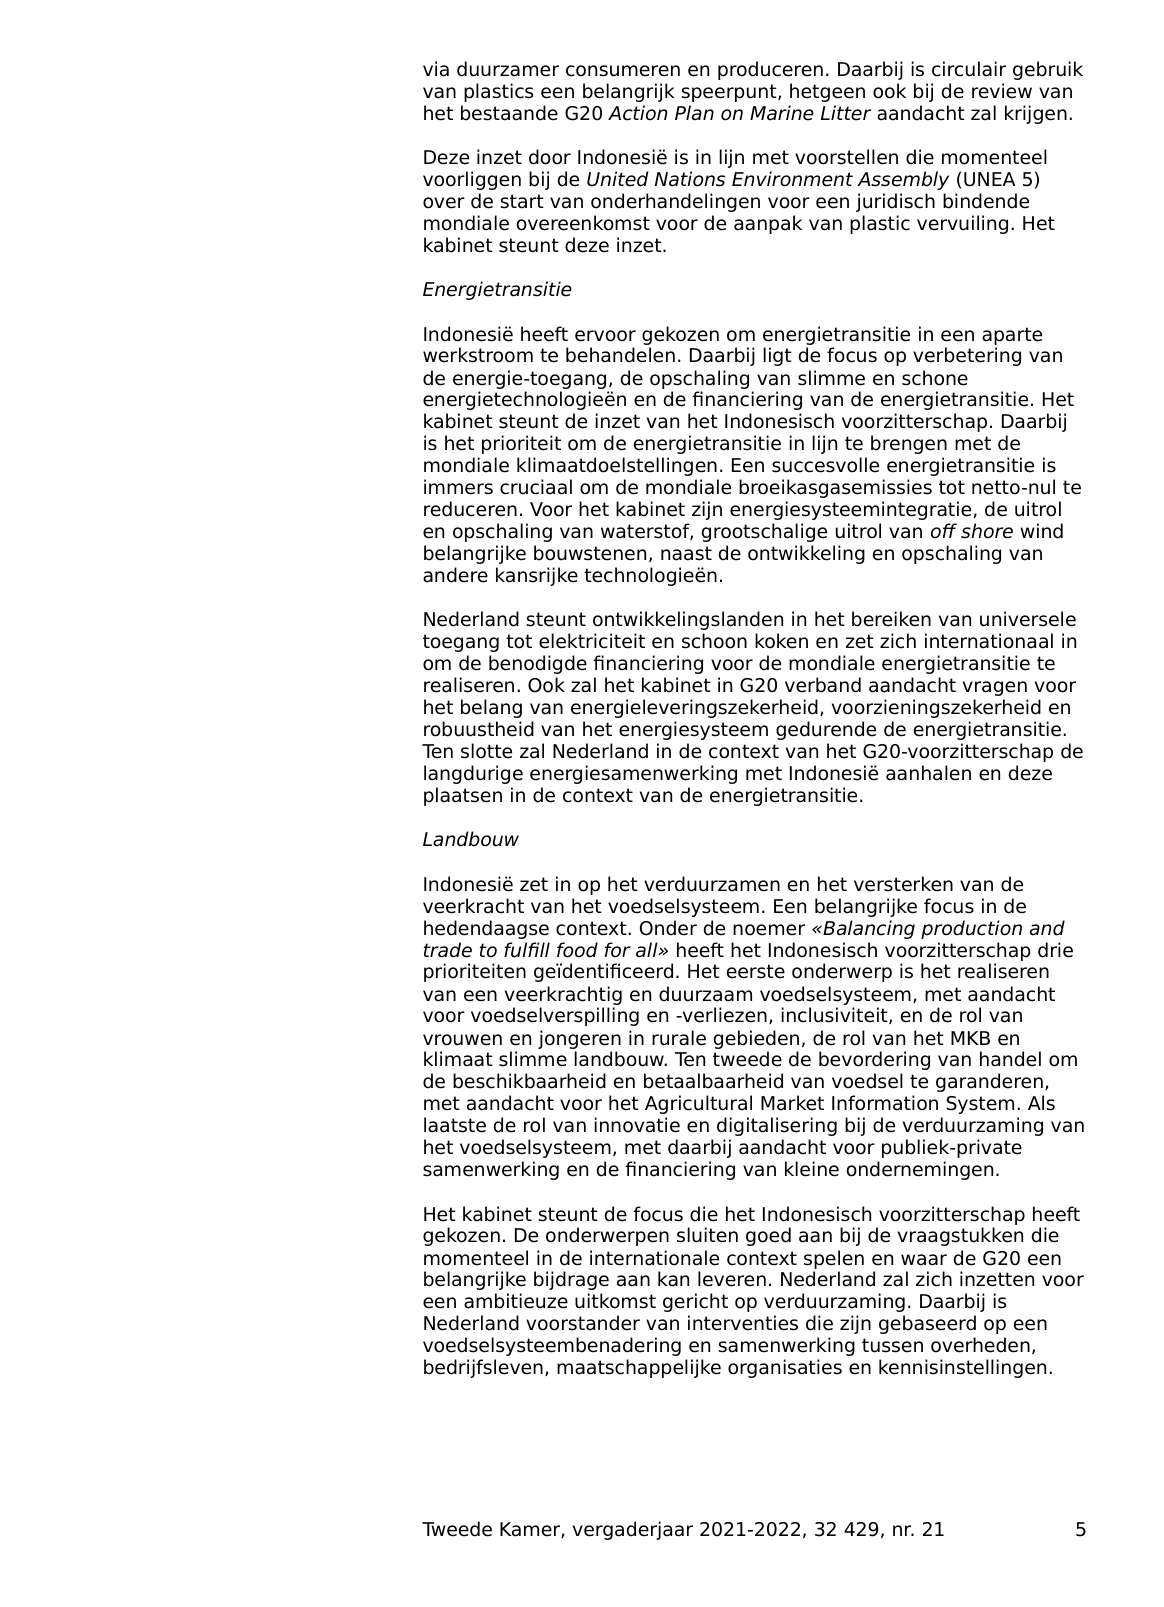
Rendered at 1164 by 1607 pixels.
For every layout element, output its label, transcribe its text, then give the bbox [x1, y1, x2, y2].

text via duurzamer consumeren en produceren. Daarbij is circulair gebruik van plastics een belangrijk speerpunt, hetgeen ook bij de review van het bestaande G20 Action Plan on Marine Litter aandacht zal krijgen. [422, 59, 1087, 125]
text Deze inzet door Indonesië is in lijn met voorstellen die momenteel voorliggen bij de United Nations Environment Assembly (UNEA 5) over de start van onderhandelingen voor een juridisch bindende mondiale overeenkomst voor de aanpak van plastic vervuiling. Het kabinet steunt deze inzet. [422, 147, 1087, 257]
text Het kabinet steunt de focus die het Indonesisch voorzitterschap heeft gekozen. De onderwerpen sluiten goed aan bij de vraagstukken die momenteel in de internationale context spelen en waar de G20 een belangrijke bijdrage aan kan leveren. Nederland zal zich inzetten voor een ambitieuze uitkomst gericht op verduurzaming. Daarbij is Nederland voorstander van interventies die zijn gebaseerd op een voedselsysteembenadering en samenwerking tussen overheden, bedrijfsleven, maatschappelijke organisaties en kennisinstellingen. [422, 1203, 1087, 1379]
subtitle Landbouw [422, 829, 1087, 851]
text Nederland steunt ontwikkelingslanden in het bereiken van universele toegang tot elektriciteit en schoon koken en zet zich internationaal in om de benodigde financiering voor de mondiale energietransitie te realiseren. Ook zal het kabinet in G20 verband aandacht vragen voor het belang van energieleveringszekerheid, voorzieningszekerheid en robuustheid van het energiesysteem gedurende de energietransitie. Ten slotte zal Nederland in de context van het G20-voorzitterschap de langdurige energiesamenwerking met Indonesië aanhalen en deze plaatsen in de context van de energietransitie. [422, 609, 1087, 807]
text Indonesië heeft ervoor gekozen om energietransitie in een aparte werkstroom te behandelen. Daarbij ligt de focus op verbetering van de energie-toegang, de opschaling van slimme en schone energietechnologieën en de financiering van de energietransitie. Het kabinet steunt de inzet van het Indonesisch voorzitterschap. Daarbij is het prioriteit om de energietransitie in lijn te brengen met de mondiale klimaatdoelstellingen. Een succesvolle energietransitie is immers cruciaal om de mondiale broeikasgasemissies tot netto-nul te reduceren. Voor het kabinet zijn energiesysteemintegratie, de uitrol en opschaling van waterstof, grootschalige uitrol van off shore wind belangrijke bouwstenen, naast de ontwikkeling en opschaling van andere kansrijke technologieën. [422, 323, 1087, 587]
subtitle Energietransitie [422, 279, 1087, 301]
text Indonesië zet in op het verduurzamen en het versterken van de veerkracht van het voedselsysteem. Een belangrijke focus in de hedendaagse context. Onder de noemer «Balancing production and trade to fulfill food for all» heeft het Indonesisch voorzitterschap drie prioriteiten geïdentificeerd. Het eerste onderwerp is het realiseren van een veerkrachtig en duurzaam voedselsysteem, met aandacht voor voedselverspilling en -verliezen, inclusiviteit, en de rol van vrouwen en jongeren in rurale gebieden, de rol van het MKB en klimaat slimme landbouw. Ten tweede de bevordering van handel om de beschikbaarheid en betaalbaarheid van voedsel te garanderen, met aandacht voor het Agricultural Market Information System. Als laatste de rol van innovatie en digitalisering bij de verduurzaming van het voedselsysteem, met daarbij aandacht voor publiek-private samenwerking en de financiering van kleine ondernemingen. [422, 873, 1087, 1181]
